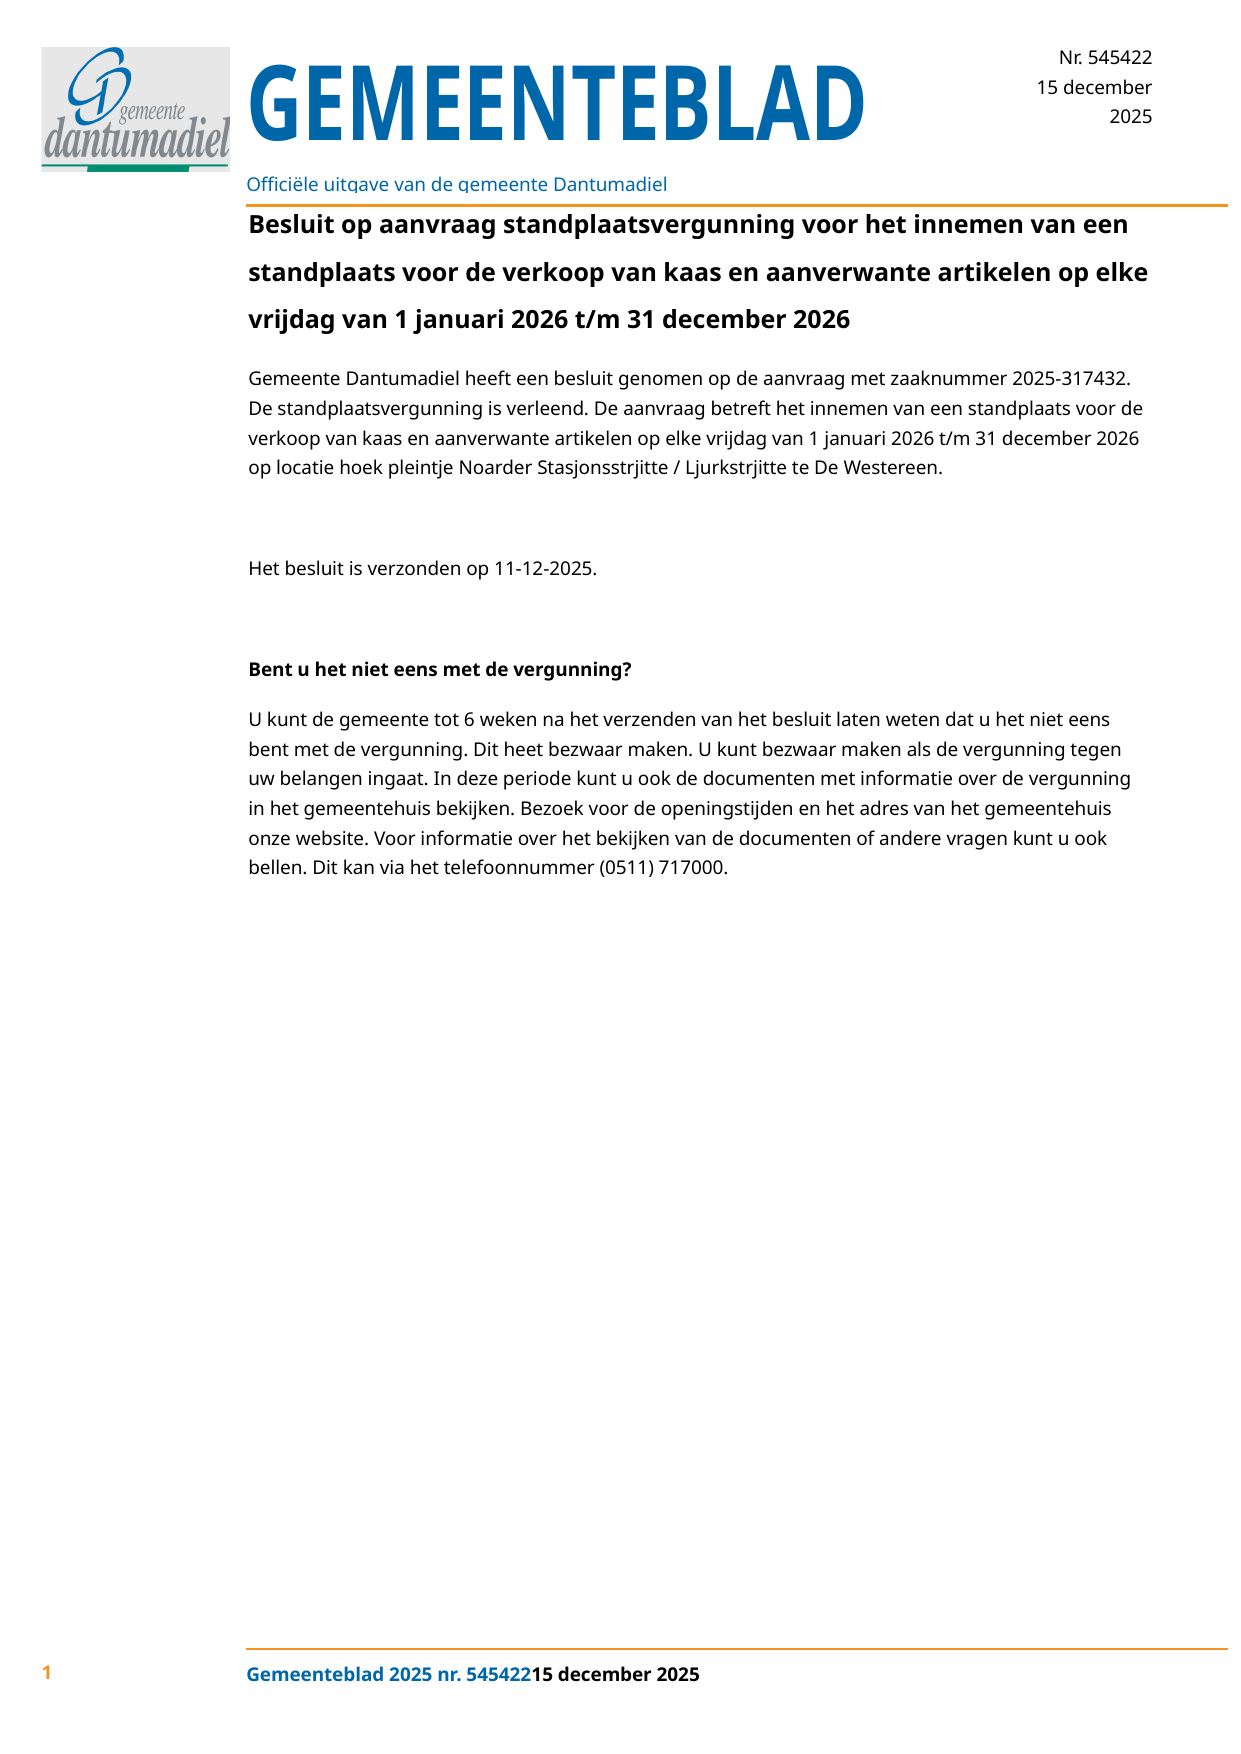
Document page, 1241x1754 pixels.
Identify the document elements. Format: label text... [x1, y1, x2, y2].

text U kunt de gemeente tot 6 weken na het verzenden van het besluit laten weten dat u het niet eens bent met de vergunning. Dit heet bezwaar maken. U kunt bezwaar maken als de vergunning tegen uw belangen ingaat. In deze periode kunt u ook de documenten met informatie over de vergunning in het gemeentehuis bekijken. Bezoek voor de openingstijden en het adres van het gemeentehuis onze website. Voor informatie over het bekijken van de documenten of andere vragen kunt u ook bellen. Dit kan via het telefoonnummer (0511) 717000. [248, 706, 1152, 880]
text Het besluit is verzonden op 11-12-2025. [248, 555, 1152, 581]
text Gemeente Dantumadiel heeft een besluit genomen op de aanvraag met zaaknummer 2025-317432. De standplaatsvergunning is verleend. De aanvraag betreft het innemen van een standplaats voor de verkoop van kaas en aanverwante artikelen op elke vrijdag van 1 januari 2026 t/m 31 december 2026 op locatie hoek pleintje Noarder Stasjonsstrjitte / Ljurkstrjitte te De Westereen. [248, 366, 1152, 480]
picture [41, 47, 231, 172]
text Bent u het niet eens met de vergunning? [248, 656, 1152, 682]
text Besluit op aanvraag standplaatsvergunning voor het innemen van een standplaats voor de verkoop van kaas en aanverwante artikelen op elke vrijdag van 1 januari 2026 t/m 31 december 2026 [248, 207, 1152, 336]
